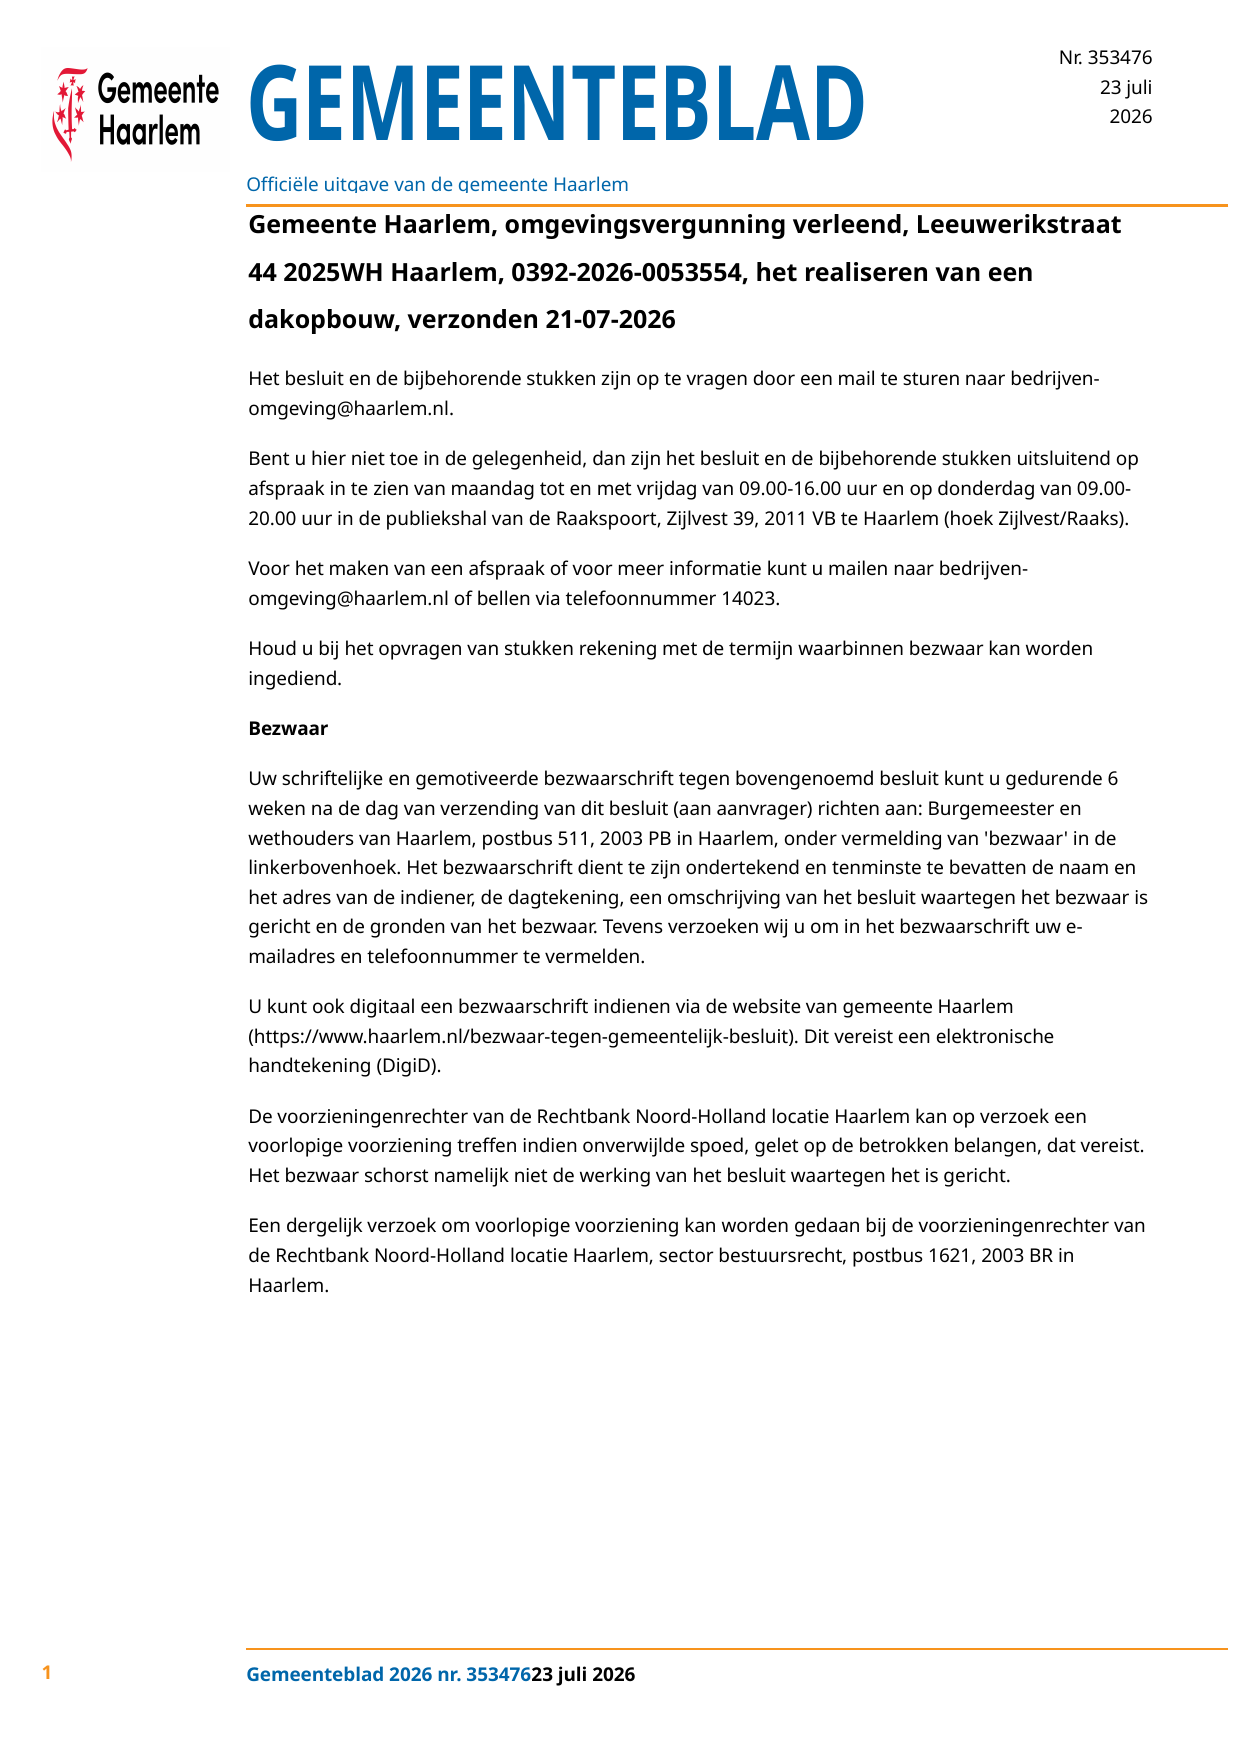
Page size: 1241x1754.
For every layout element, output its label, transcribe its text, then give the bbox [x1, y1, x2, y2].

text Uw schriftelijke en gemotiveerde bezwaarschrift tegen bovengenoemd besluit kunt u gedurende 6 weken na de dag van verzending van dit besluit (aan aanvrager) richten aan: Burgemeester en wethouders van Haarlem, postbus 511, 2003 PB in Haarlem, onder vermelding van 'bezwaar' in de linkerbovenhoek. Het bezwaarschrift dient te zijn ondertekend en tenminste te bevatten de naam en het adres van de indiener, de dagtekening, een omschrijving van het besluit waartegen het bezwaar is gericht en de gronden van het bezwaar. Tevens verzoeken wij u om in het bezwaarschrift uw e-mailadres en telefoonnummer te vermelden. [248, 766, 1152, 969]
text U kunt ook digitaal een bezwaarschrift indienen via de website van gemeente Haarlem (https://www.haarlem.nl/bezwaar-tegen-gemeentelijk-besluit). Dit vereist een elektronische handtekening (DigiD). [248, 993, 1152, 1078]
text Bent u hier niet toe in de gelegenheid, dan zijn het besluit en de bijbehorende stukken uitsluitend op afspraak in te zien van maandag tot en met vrijdag van 09.00-16.00 uur en op donderdag van 09.00-20.00 uur in de publiekshal van de Raakspoort, Zijlvest 39, 2011 VB te Haarlem (hoek Zijlvest/Raaks). [248, 446, 1152, 530]
text Voor het maken van een afspraak of voor meer informatie kunt u mailen naar bedrijven-omgeving@haarlem.nl of bellen via telefoonnummer 14023. [248, 555, 1152, 610]
text Een dergelijk verzoek om voorlopige voorziening kan worden gedaan bij de voorzieningenrechter van de Rechtbank Noord-Holland locatie Haarlem, sector bestuursrecht, postbus 1621, 2003 BR in Haarlem. [248, 1213, 1152, 1297]
text Bezwaar [248, 715, 1152, 741]
text Het besluit en de bijbehorende stukken zijn op te vragen door een mail te sturen naar bedrijven-omgeving@haarlem.nl. [248, 366, 1152, 421]
picture [41, 47, 231, 172]
text Houd u bij het opvragen van stukken rekening met de termijn waarbinnen bezwaar kan worden ingediend. [248, 635, 1152, 690]
text Gemeente Haarlem, omgevingsvergunning verleend, Leeuwerikstraat 44 2025WH Haarlem, 0392-2026-0053554, het realiseren van een dakopbouw, verzonden 21-07-2026 [248, 207, 1152, 336]
text De voorzieningenrechter van de Rechtbank Noord-Holland locatie Haarlem kan op verzoek een voorlopige voorziening treffen indien onverwijlde spoed, gelet op de betrokken belangen, dat vereist. Het bezwaar schorst namelijk niet de werking van het besluit waartegen het is gericht. [248, 1103, 1152, 1188]
